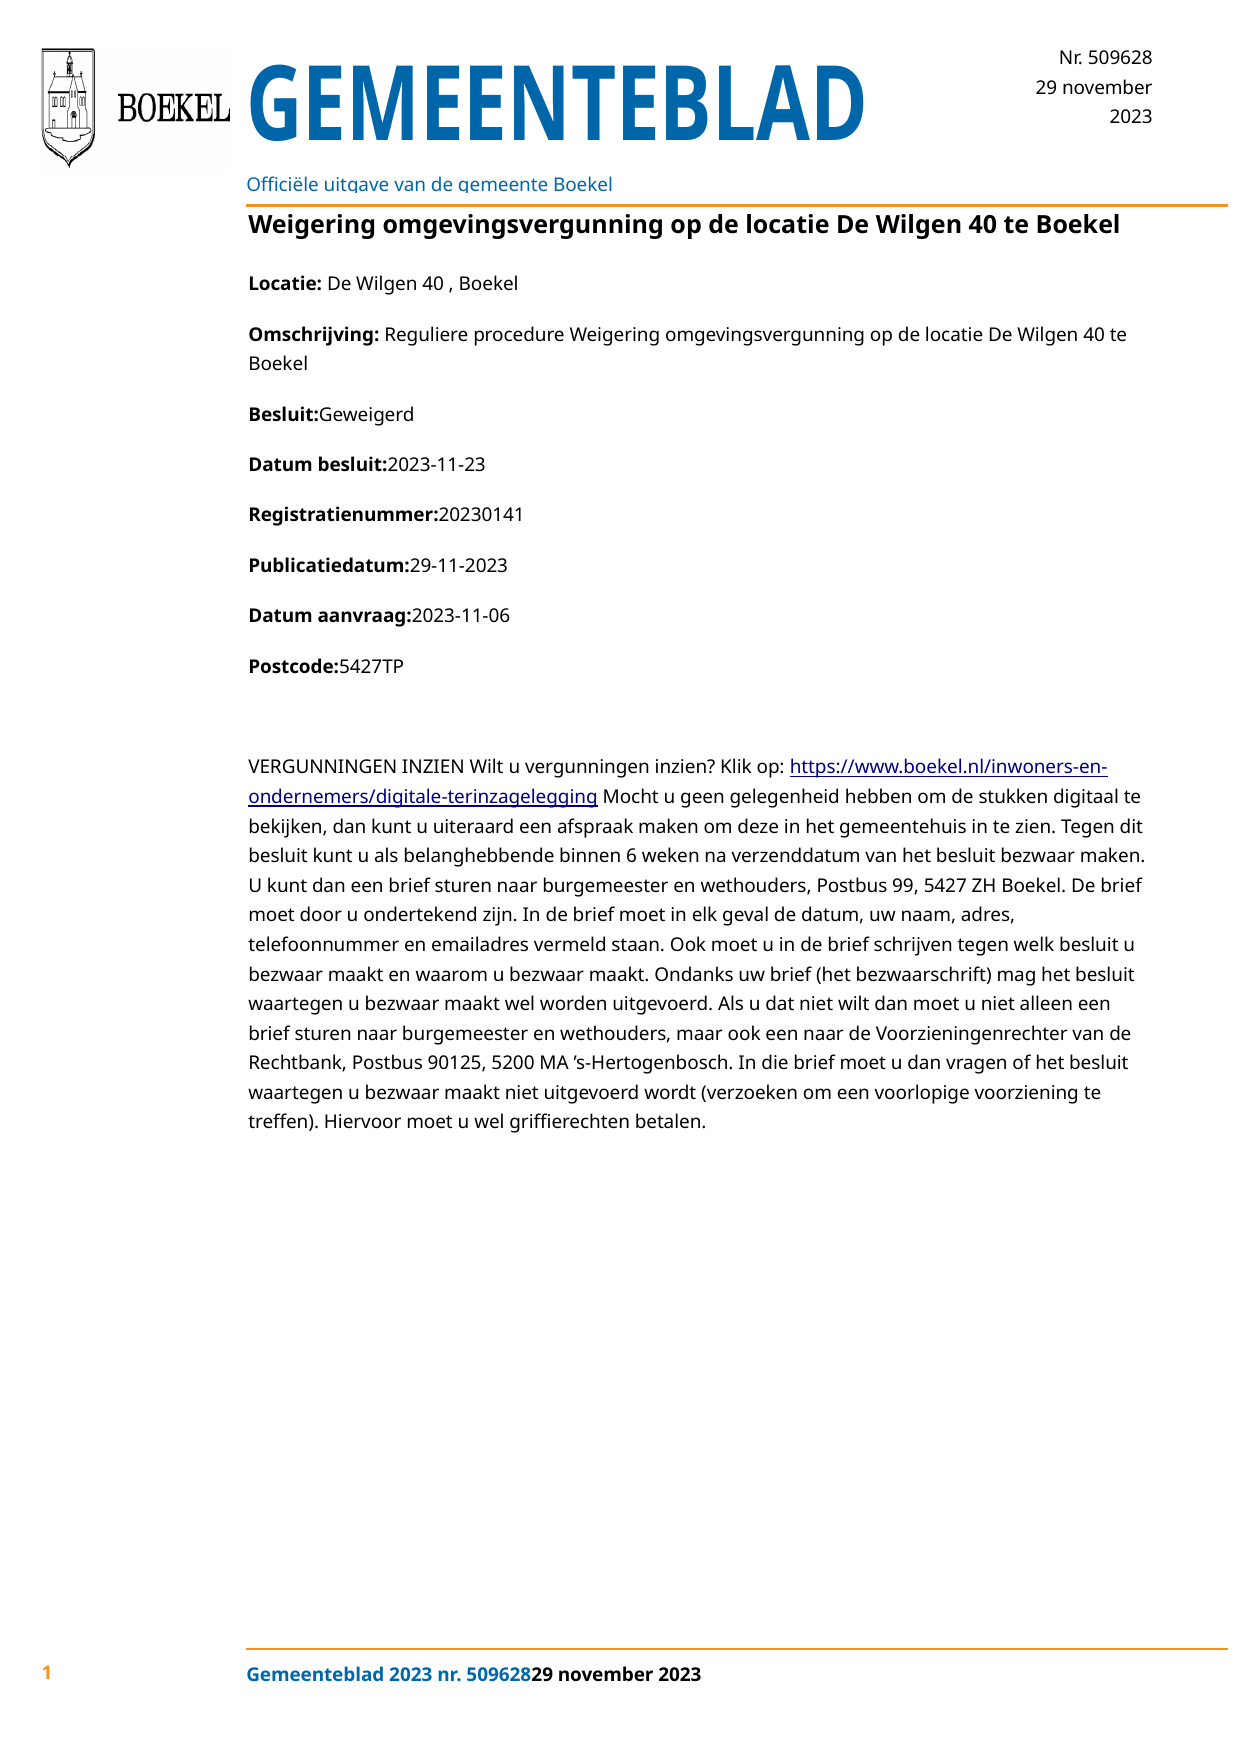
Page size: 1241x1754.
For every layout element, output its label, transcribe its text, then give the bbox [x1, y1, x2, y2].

text Datum besluit:2023-11-23 [248, 451, 1152, 477]
text Besluit:Geweigerd [248, 401, 1152, 426]
text Weigering omgevingsvergunning op de locatie De Wilgen 40 te Boekel [248, 207, 1152, 241]
text VERGUNNINGEN INZIEN Wilt u vergunningen inzien? Klik op: https://www.boekel.nl/inwoners-en-ondernemers/digitale-terinzagelegging Mocht u geen gelegenheid hebben om de stukken digitaal te bekijken, dan kunt u uiteraard een afspraak maken om deze in het gemeentehuis in te zien. Tegen dit besluit kunt u als belanghebbende binnen 6 weken na verzenddatum van het besluit bezwaar maken. U kunt dan een brief sturen naar burgemeester en wethouders, Postbus 99, 5427 ZH Boekel. De brief moet door u ondertekend zijn. In de brief moet in elk geval de datum, uw naam, adres, telefoonnummer en emailadres vermeld staan. Ook moet u in de brief schrijven tegen welk besluit u bezwaar maakt en waarom u bezwaar maakt. Ondanks uw brief (het bezwaarschrift) mag het besluit waartegen u bezwaar maakt wel worden uitgevoerd. Als u dat niet wilt dan moet u niet alleen een brief sturen naar burgemeester en wethouders, maar ook een naar de Voorzieningenrechter van de Rechtbank, Postbus 90125, 5200 MA ’s-Hertogenbosch. In die brief moet u dan vragen of het besluit waartegen u bezwaar maakt niet uitgevoerd wordt (verzoeken om een voorlopige voorziening te treffen). Hiervoor moet u wel griffierechten betalen. [248, 754, 1152, 1134]
text Publicatiedatum:29-11-2023 [248, 552, 1152, 578]
picture [41, 47, 231, 172]
text Omschrijving: Reguliere procedure Weigering omgevingsvergunning op de locatie De Wilgen 40 te Boekel [248, 321, 1152, 376]
text Locatie: De Wilgen 40 , Boekel [248, 270, 1152, 296]
text Postcode:5427TP [248, 653, 1152, 678]
text Registratienummer:20230141 [248, 502, 1152, 527]
text Datum aanvraag:2023-11-06 [248, 602, 1152, 628]
